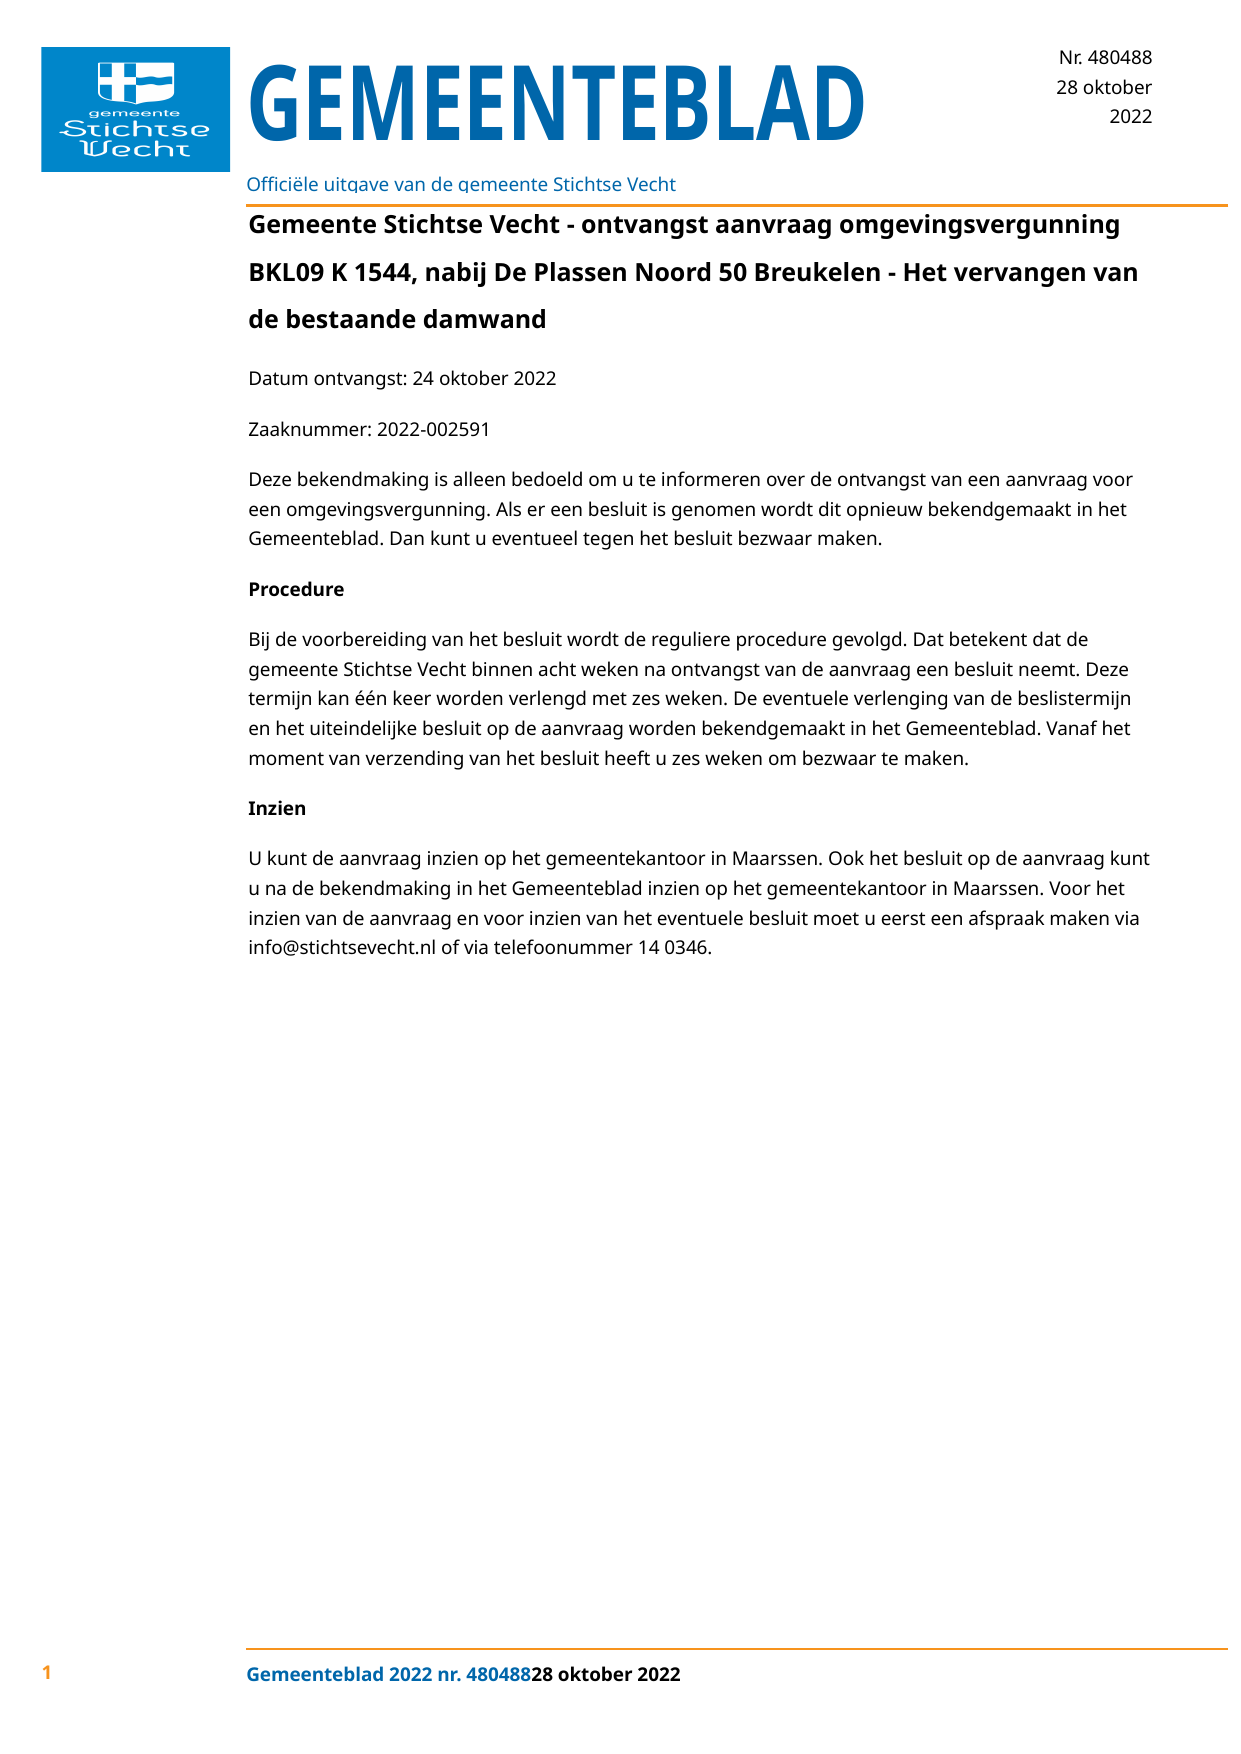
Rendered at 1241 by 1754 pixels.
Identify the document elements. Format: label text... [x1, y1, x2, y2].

text Deze bekendmaking is alleen bedoeld om u te informeren over de ontvangst van een aanvraag voor een omgevingsvergunning. Als er een besluit is genomen wordt dit opnieuw bekendgemaakt in het Gemeenteblad. Dan kunt u eventueel tegen het besluit bezwaar maken. [248, 466, 1152, 551]
picture [99, 63, 135, 101]
picture [137, 63, 174, 103]
text Zaaknummer: 2022-002591 [248, 416, 1152, 442]
text Inzien [248, 795, 1152, 821]
text Procedure [248, 576, 1152, 602]
text Bij de voorbereiding van het besluit wordt de reguliere procedure gevolgd. Dat betekent dat de gemeente Stichtse Vecht binnen acht weken na ontvangst van de aanvraag een besluit neemt. Deze termijn kan één keer worden verlengd met zes weken. De eventuele verlenging van de beslistermijn en het uiteindelijke besluit op de aanvraag worden bekendgemaakt in het Gemeenteblad. Vanaf het moment van verzending van het besluit heeft u zes weken om bezwaar te maken. [248, 626, 1152, 770]
text Gemeente Stichtse Vecht - ontvangst aanvraag omgevingsvergunning BKL09 K 1544, nabij De Plassen Noord 50 Breukelen - Het vervangen van de bestaande damwand [248, 207, 1152, 336]
text U kunt de aanvraag inzien op het gemeentekantoor in Maarssen. Ook het besluit op de aanvraag kunt u na de bekendmaking in het Gemeenteblad inzien op het gemeentekantoor in Maarssen. Voor het inzien van de aanvraag en voor inzien van het eventuele besluit moet u eerst een afspraak maken via info@stichtsevecht.nl of via telefoonummer 14 0346. [248, 846, 1152, 960]
text Datum ontvangst: 24 oktober 2022 [248, 366, 1152, 391]
